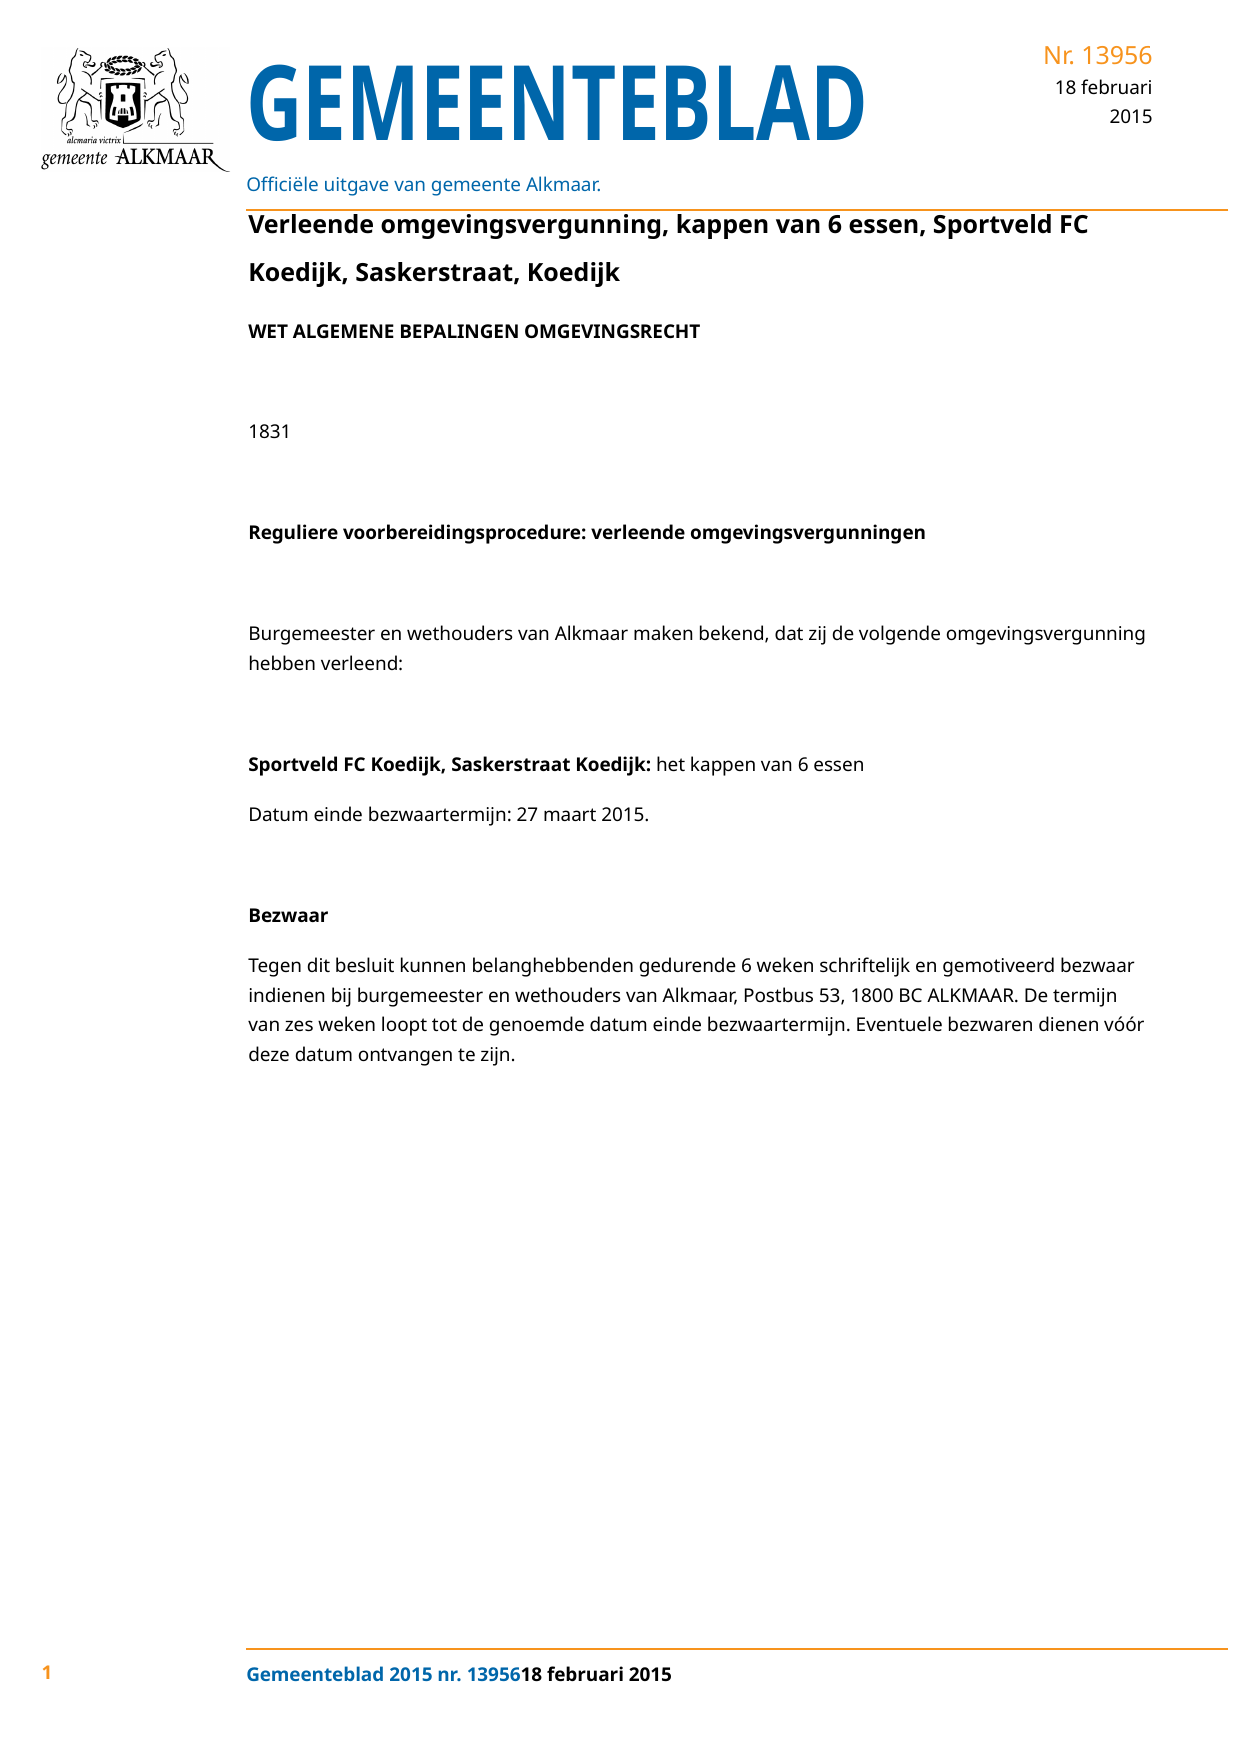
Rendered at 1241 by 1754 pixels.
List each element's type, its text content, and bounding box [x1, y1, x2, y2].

text Tegen dit besluit kunnen belanghebbenden gedurende 6 weken schriftelijk en gemotiveerd bezwaar indienen bij burgemeester en wethouders van Alkmaar, Postbus 53, 1800 BC ALKMAAR. De termijn van zes weken loopt tot de genoemde datum einde bezwaartermijn. Eventuele bezwaren dienen vóór deze datum ontvangen te zijn. [248, 952, 1152, 1067]
text WET ALGEMENE BEPALINGEN OMGEVINGSRECHT [248, 318, 1152, 344]
picture [41, 47, 231, 172]
text Datum einde bezwaartermijn: 27 maart 2015. [248, 801, 1152, 827]
text Sportveld FC Koedijk, Saskerstraat Koedijk: het kappen van 6 essen [248, 751, 1152, 777]
text Bezwaar [248, 902, 1152, 928]
text 1831 [248, 419, 1152, 444]
text Burgemeester en wethouders van Alkmaar maken bekend, dat zij de volgende omgevingsvergunning hebben verleend: [248, 620, 1152, 676]
text Verleende omgevingsvergunning, kappen van 6 essen, Sportveld FC Koedijk, Saskerstraat, Koedijk [248, 211, 1152, 288]
text Reguliere voorbereidingsprocedure: verleende omgevingsvergunningen [248, 519, 1152, 545]
